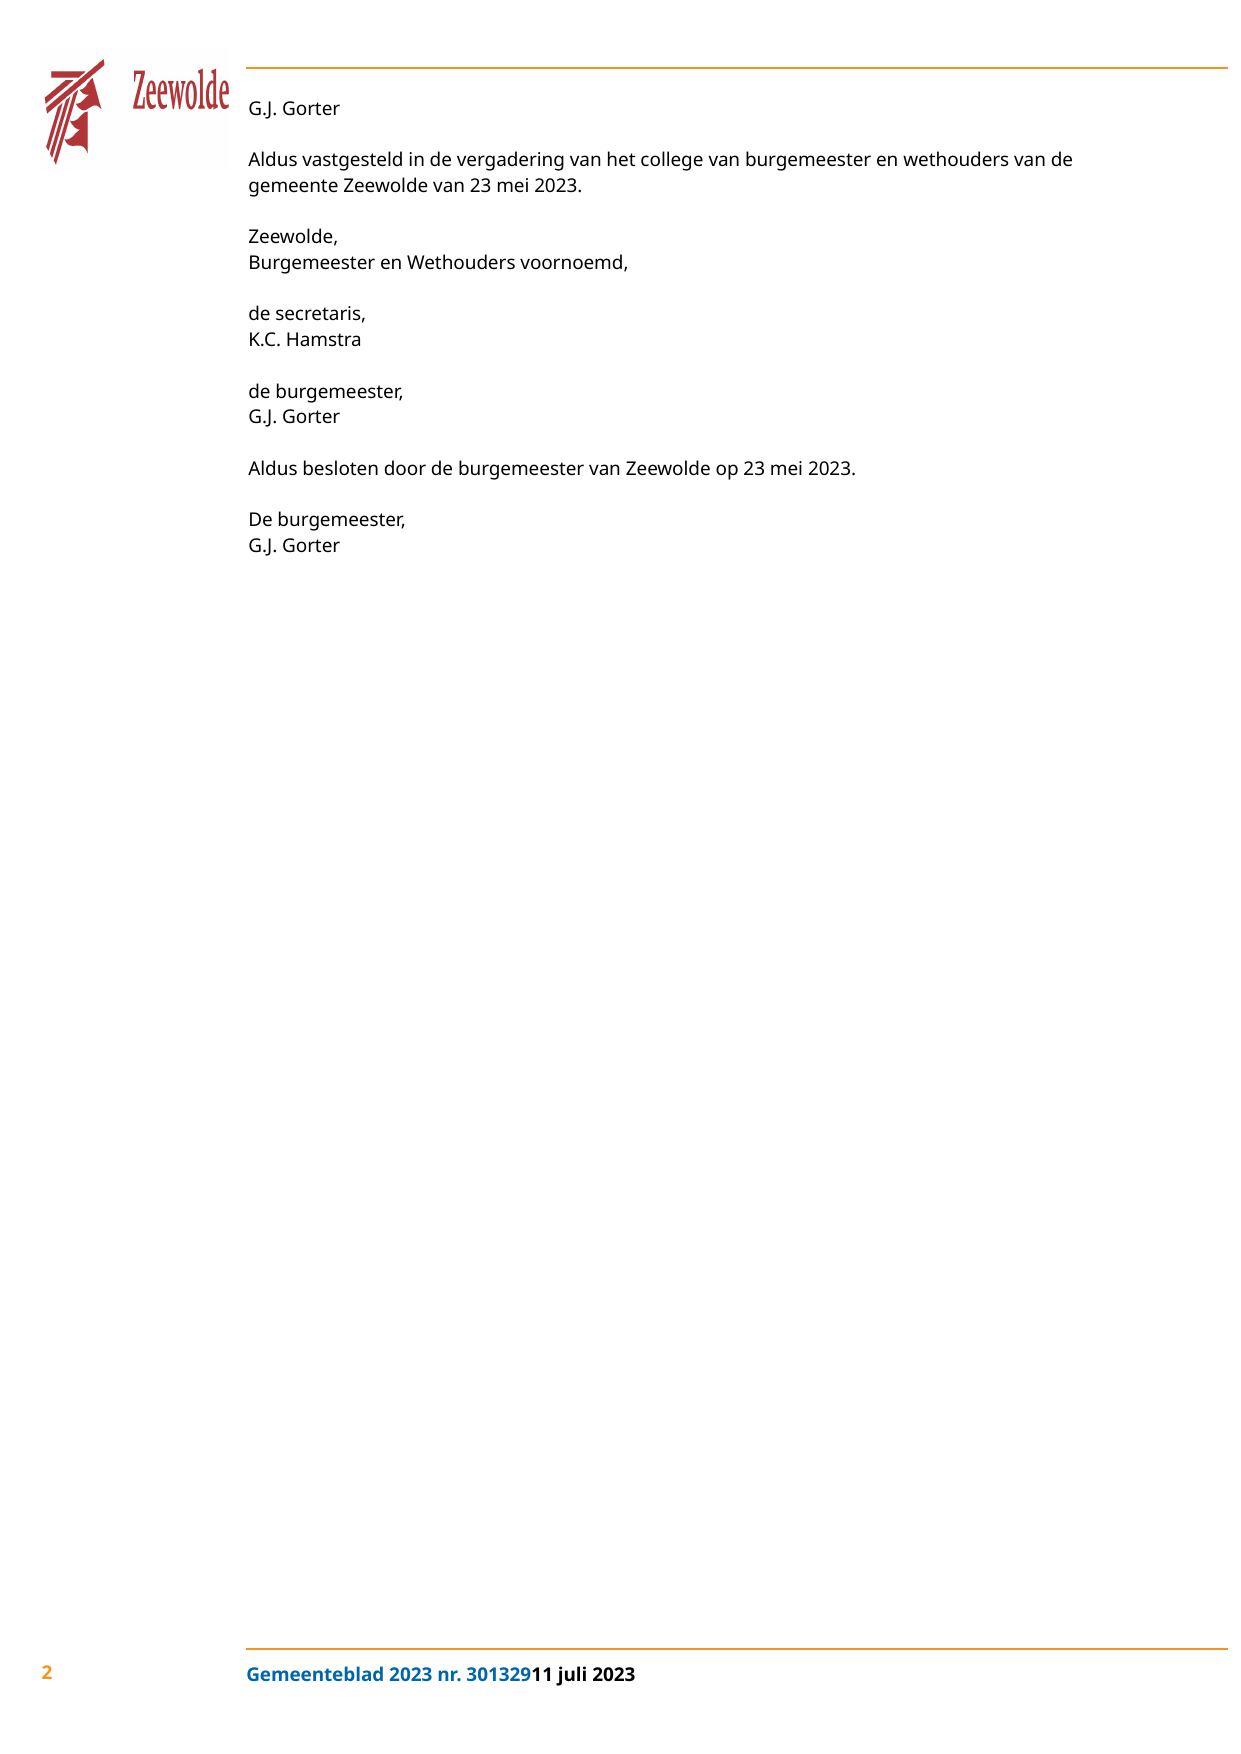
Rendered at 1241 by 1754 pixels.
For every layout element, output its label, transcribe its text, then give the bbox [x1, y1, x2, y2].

text Zeewolde, [248, 223, 1152, 249]
text de burgemeester, [248, 378, 1152, 403]
text Aldus vastgesteld in de vergadering van het college van burgemeester en wethouders van de gemeente Zeewolde van 23 mei 2023. [248, 146, 1152, 198]
text de secretaris, [248, 301, 1152, 326]
text De burgemeester, [248, 506, 1152, 532]
text K.C. Hamstra [248, 326, 1152, 352]
picture [41, 47, 231, 172]
text G.J. Gorter [248, 532, 1152, 558]
text Aldus besloten door de burgemeester van Zeewolde op 23 mei 2023. [248, 455, 1152, 481]
text G.J. Gorter [248, 403, 1152, 429]
text Burgemeester en Wethouders voornoemd, [248, 249, 1152, 275]
text G.J. Gorter [248, 95, 1152, 121]
